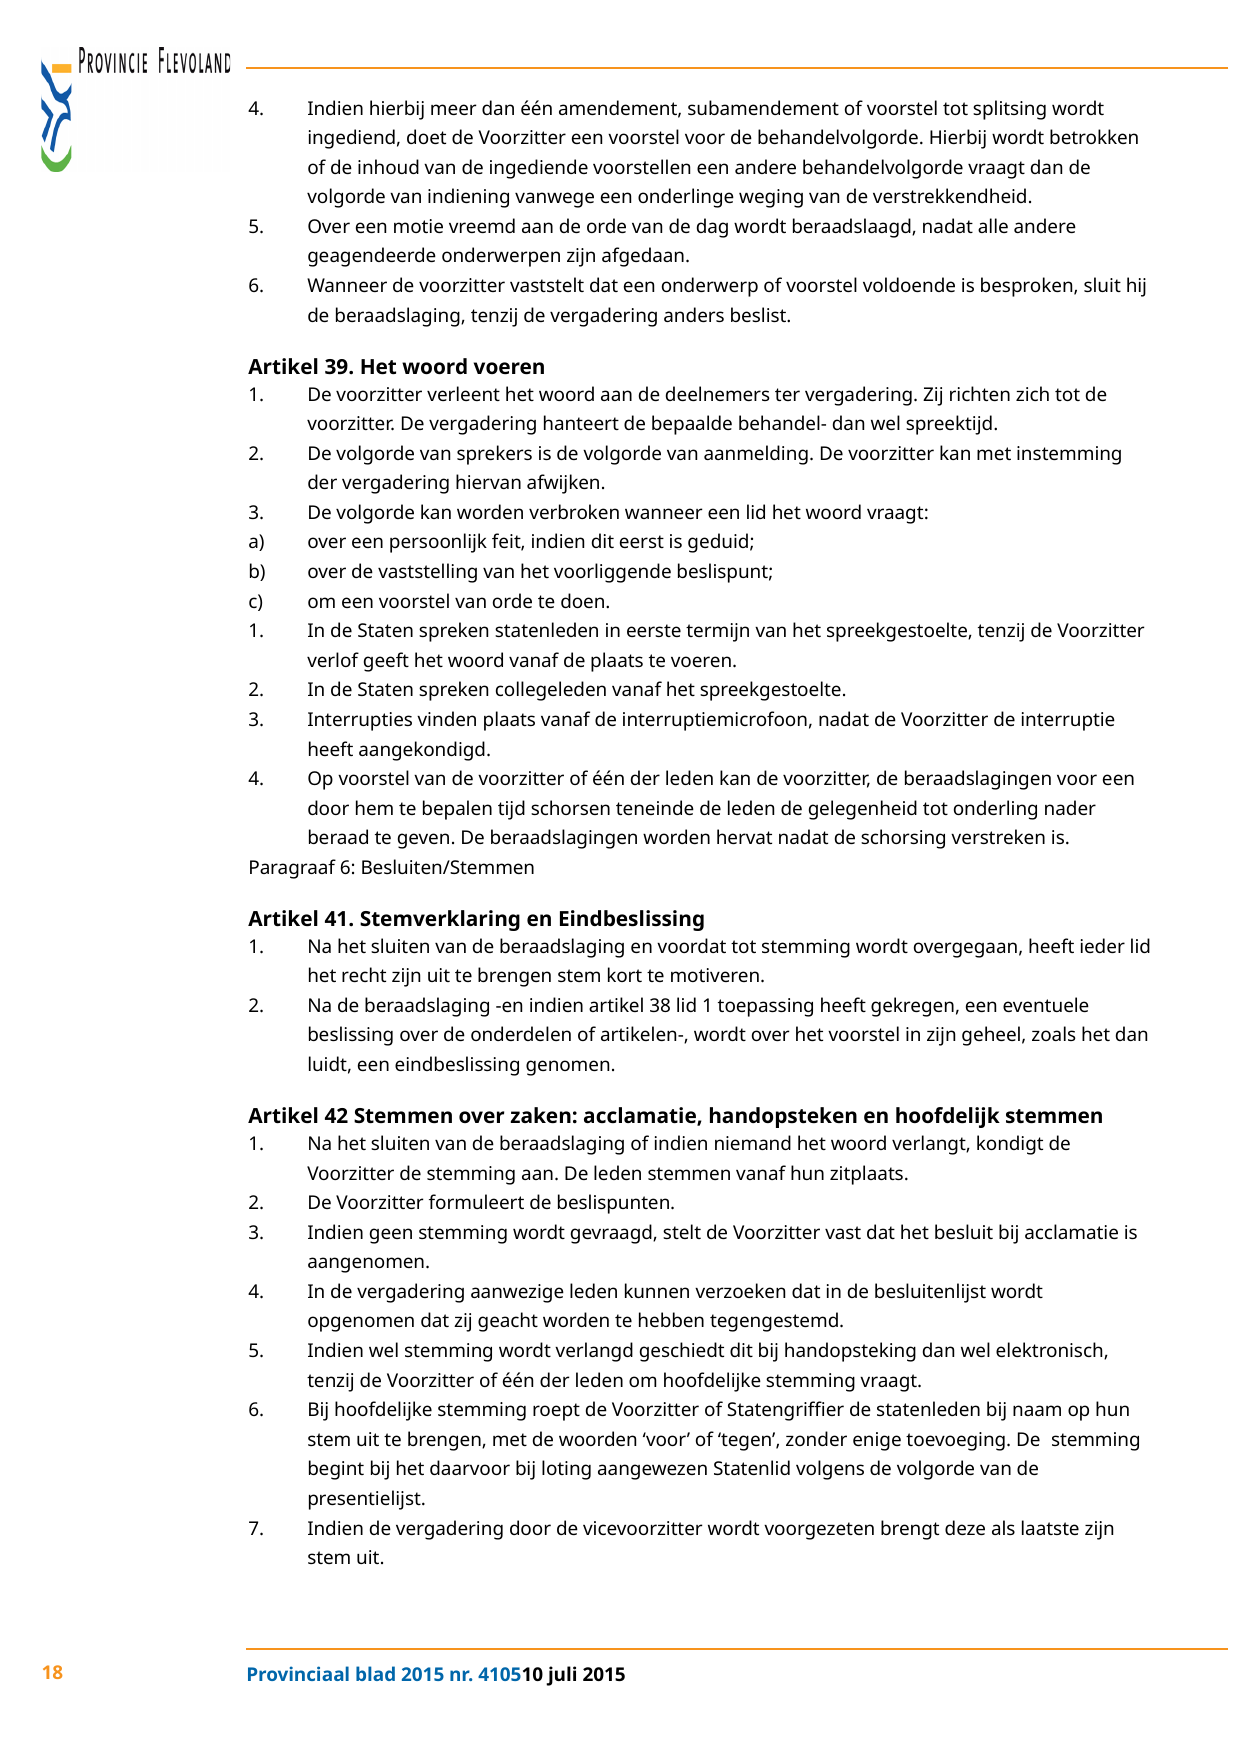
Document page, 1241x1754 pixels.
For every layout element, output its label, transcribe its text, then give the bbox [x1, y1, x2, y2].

list De voorzitter verleent het woord aan de deelnemers ter vergadering. Zij richten zich tot de voorzitter. De vergadering hanteert de bepaalde behandel- dan wel spreektijd. [248, 381, 1152, 436]
list Interrupties vinden plaats vanaf de interruptiemicrofoon, nadat de Voorzitter de interruptie heeft aangekondigd. [248, 706, 1152, 761]
list In de Staten spreken collegeleden vanaf het spreekgestoelte. [248, 677, 1152, 702]
list De Voorzitter formuleert de beslispunten. [248, 1189, 1152, 1215]
list Indien hierbij meer dan één amendement, subamendement of voorstel tot splitsing wordt ingediend, doet de Voorzitter een voorstel voor de behandelvolgorde. Hierbij wordt betrokken of de inhoud van de ingediende voorstellen een andere behandelvolgorde vraagt dan de volgorde van indiening vanwege een onderlinge weging van de verstrekkendheid. [248, 95, 1152, 209]
list Op voorstel van de voorzitter of één der leden kan de voorzitter, de beraadslagingen voor een door hem te bepalen tijd schorsen teneinde de leden de gelegenheid tot onderling nader beraad te geven. De beraadslagingen worden hervat nadat de schorsing verstreken is. [248, 765, 1152, 850]
list Indien de vergadering door de vicevoorzitter wordt voorgezeten brengt deze als laatste zijn stem uit. [248, 1515, 1152, 1570]
list In de Staten spreken statenleden in eerste termijn van het spreekgestoelte, tenzij de Voorzitter verlof geeft het woord vanaf de plaats te voeren. [248, 617, 1152, 673]
list om een voorstel van orde te doen. [248, 588, 1152, 613]
list over de vaststelling van het voorliggende beslispunt; [248, 558, 1152, 584]
list Na de beraadslaging -en indien artikel 38 lid 1 toepassing heeft gekregen, een eventuele beslissing over de onderdelen of artikelen-, wordt over het voorstel in zijn geheel, zoals het dan luidt, een eindbeslissing genomen. [248, 992, 1152, 1077]
list Bij hoofdelijke stemming roept de Voorzitter of Statengriffier de statenleden bij naam op hun stem uit te brengen, met de woorden ‘voor’ of ‘tegen’, zonder enige toevoeging. De stemming begint bij het daarvoor bij loting aangewezen Statenlid volgens de volgorde van de presentielijst. [248, 1396, 1152, 1511]
list Na het sluiten van de beraadslaging en voordat tot stemming wordt overgegaan, heeft ieder lid het recht zijn uit te brengen stem kort te motiveren. [248, 933, 1152, 988]
list De volgorde van sprekers is de volgorde van aanmelding. De voorzitter kan met instemming der vergadering hiervan afwijken. [248, 440, 1152, 495]
text Paragraaf 6: Besluiten/Stemmen [248, 854, 1152, 880]
list Wanneer de voorzitter vaststelt dat een onderwerp of voorstel voldoende is besproken, sluit hij de beraadslaging, tenzij de vergadering anders beslist. [248, 272, 1152, 328]
list De volgorde kan worden verbroken wanneer een lid het woord vraagt: [248, 499, 1152, 525]
list Over een motie vreemd aan de orde van de dag wordt beraadslaagd, nadat alle andere geagendeerde onderwerpen zijn afgedaan. [248, 213, 1152, 268]
list Indien wel stemming wordt verlangd geschiedt dit bij handopsteking dan wel elektronisch, tenzij de Voorzitter of één der leden om hoofdelijke stemming vraagt. [248, 1337, 1152, 1392]
text Artikel 42 Stemmen over zaken: acclamatie, handopsteken en hoofdelijk stemmen [248, 1102, 1152, 1130]
text Artikel 39. Het woord voeren [248, 352, 1152, 381]
picture [41, 47, 231, 172]
list In de vergadering aanwezige leden kunnen verzoeken dat in de besluitenlijst wordt opgenomen dat zij geacht worden te hebben tegengestemd. [248, 1278, 1152, 1333]
text Artikel 41. Stemverklaring en Eindbeslissing [248, 904, 1152, 933]
list Indien geen stemming wordt gevraagd, stelt de Voorzitter vast dat het besluit bij acclamatie is aangenomen. [248, 1219, 1152, 1274]
list Na het sluiten van de beraadslaging of indien niemand het woord verlangt, kondigt de Voorzitter de stemming aan. De leden stemmen vanaf hun zitplaats. [248, 1130, 1152, 1185]
list over een persoonlijk feit, indien dit eerst is geduid; [248, 529, 1152, 554]
